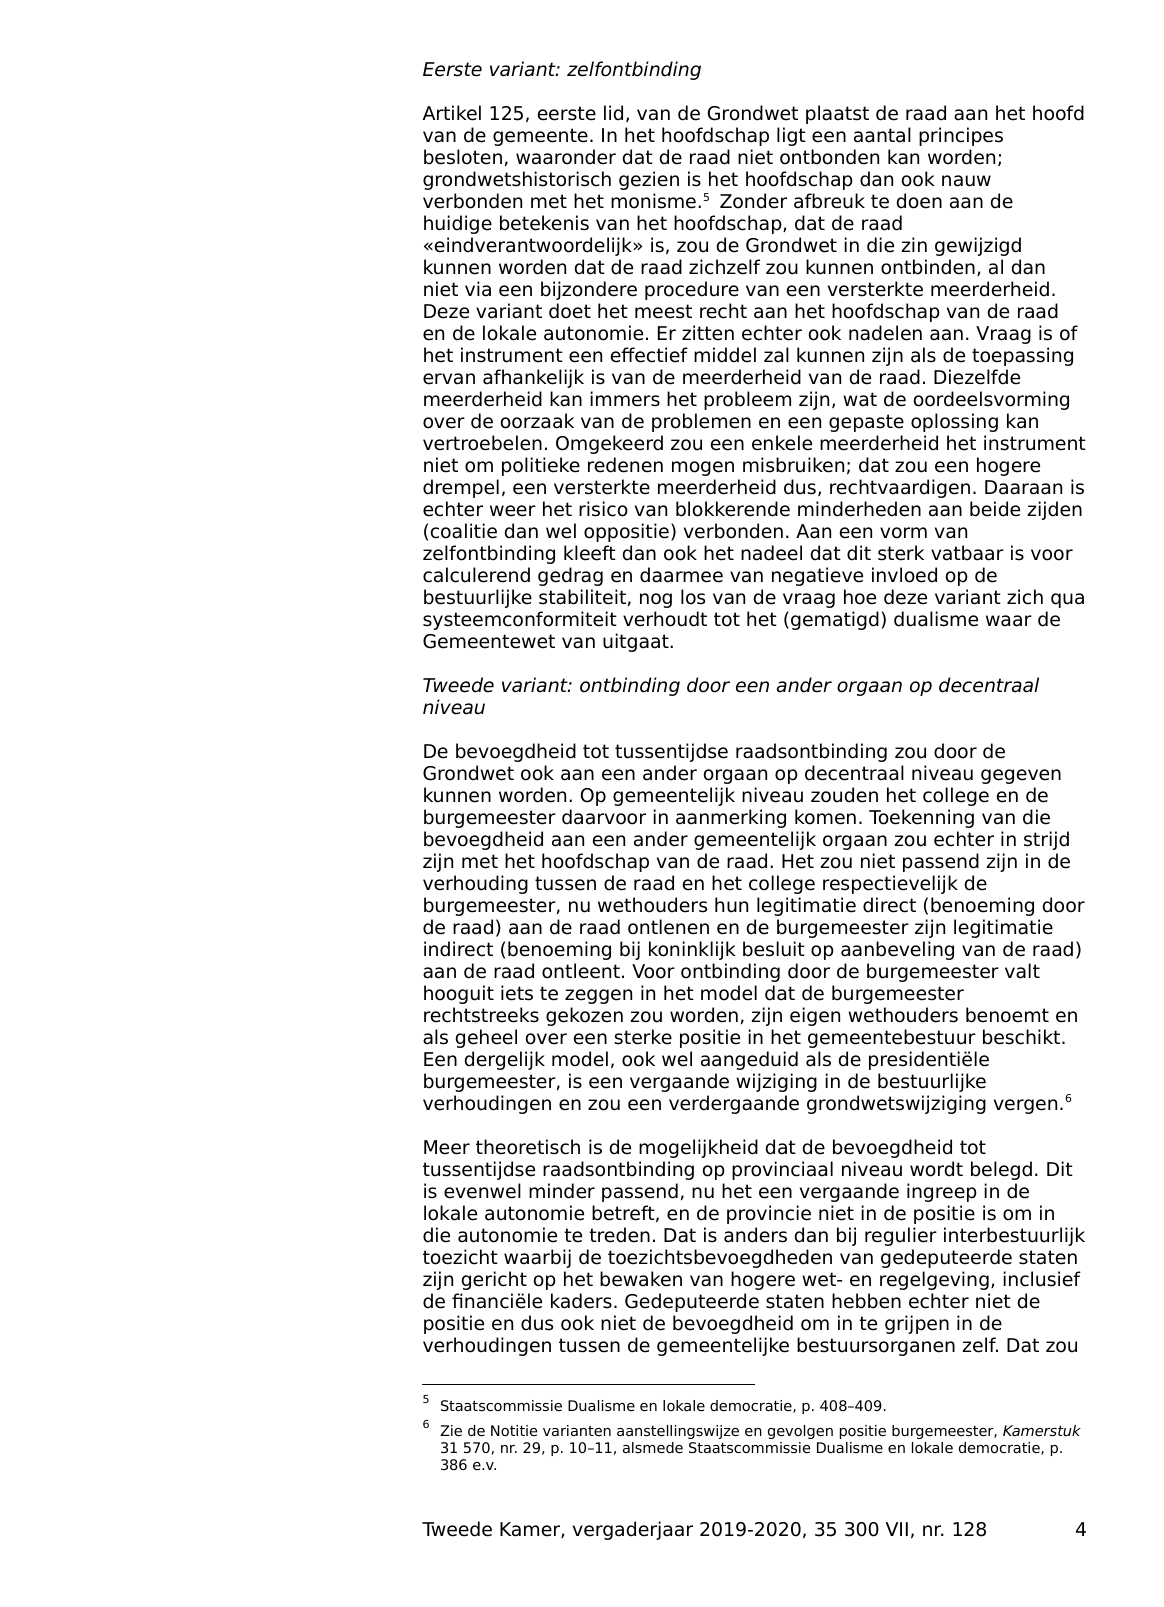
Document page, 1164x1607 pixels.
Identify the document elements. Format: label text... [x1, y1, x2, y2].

subtitle Tweede variant: ontbinding door een ander orgaan op decentraal niveau [422, 675, 1087, 719]
text De bevoegdheid tot tussentijdse raadsontbinding zou door de Grondwet ook aan een ander orgaan op decentraal niveau gegeven kunnen worden. Op gemeentelijk niveau zouden het college en de burgemeester daarvoor in aanmerking komen. Toekenning van die bevoegdheid aan een ander gemeentelijk orgaan zou echter in strijd zijn met het hoofdschap van de raad. Het zou niet passend zijn in de verhouding tussen de raad en het college respectievelijk de burgemeester, nu wethouders hun legitimatie direct (benoeming door de raad) aan de raad ontlenen en de burgemeester zijn legitimatie indirect (benoeming bij koninklijk besluit op aanbeveling van de raad) aan de raad ontleent. Voor ontbinding door de burgemeester valt hooguit iets te zeggen in het model dat de burgemeester rechtstreeks gekozen zou worden, zijn eigen wethouders benoemt en als geheel over een sterke positie in het gemeentebestuur beschikt. Een dergelijk model, ook wel aangeduid als de presidentiële burgemeester, is een vergaande wijziging in de bestuurlijke verhoudingen en zou een verdergaande grondwetswijziging vergen. [422, 741, 1087, 1115]
text Meer theoretisch is de mogelijkheid dat de bevoegdheid tot tussentijdse raadsontbinding op provinciaal niveau wordt belegd. Dit is evenwel minder passend, nu het een vergaande ingreep in de lokale autonomie betreft, en de provincie niet in de positie is om in die autonomie te treden. Dat is anders dan bij regulier interbestuurlijk toezicht waarbij de toezichtsbevoegdheden van gedeputeerde staten zijn gericht op het bewaken van hogere wet- en regelgeving, inclusief de financiële kaders. Gedeputeerde staten hebben echter niet de positie en dus ook niet de bevoegdheid om in te grijpen in de verhoudingen tussen de gemeentelijke bestuursorganen zelf. Dat zou [422, 1137, 1087, 1357]
text Zie de Notitie varianten aanstellingswijze en gevolgen positie burgemeester, Kamerstuk 31 570, nr. 29, p. 10–11, alsmede Staatscommissie Dualisme en lokale democratie, p. 386 e.v. [422, 1418, 1087, 1474]
subtitle Eerste variant: zelfontbinding [422, 59, 1087, 81]
text Artikel 125, eerste lid, van de Grondwet plaatst de raad aan het hoofd van de gemeente. In het hoofdschap ligt een aantal principes besloten, waaronder dat de raad niet ontbonden kan worden; grondwetshistorisch gezien is het hoofdschap dan ook nauw verbonden met het monisme. Zonder afbreuk te doen aan de huidige betekenis van het hoofdschap, dat de raad «eindverantwoordelijk» is, zou de Grondwet in die zin gewijzigd kunnen worden dat de raad zichzelf zou kunnen ontbinden, al dan niet via een bijzondere procedure van een versterkte meerderheid. Deze variant doet het meest recht aan het hoofdschap van de raad en de lokale autonomie. Er zitten echter ook nadelen aan. Vraag is of het instrument een effectief middel zal kunnen zijn als de toepassing ervan afhankelijk is van de meerderheid van de raad. Diezelfde meerderheid kan immers het probleem zijn, wat de oordeelsvorming over de oorzaak van de problemen en een gepaste oplossing kan vertroebelen. Omgekeerd zou een enkele meerderheid het instrument niet om politieke redenen mogen misbruiken; dat zou een hogere drempel, een versterkte meerderheid dus, rechtvaardigen. Daaraan is echter weer het risico van blokkerende minderheden aan beide zijden (coalitie dan wel oppositie) verbonden. Aan een vorm van zelfontbinding kleeft dan ook het nadeel dat dit sterk vatbaar is voor calculerend gedrag en daarmee van negatieve invloed op de bestuurlijke stabiliteit, nog los van de vraag hoe deze variant zich qua systeemconformiteit verhoudt tot het (gematigd) dualisme waar de Gemeentewet van uitgaat. [422, 103, 1087, 653]
text Staatscommissie Dualisme en lokale democratie, p. 408–409. [422, 1393, 1087, 1416]
